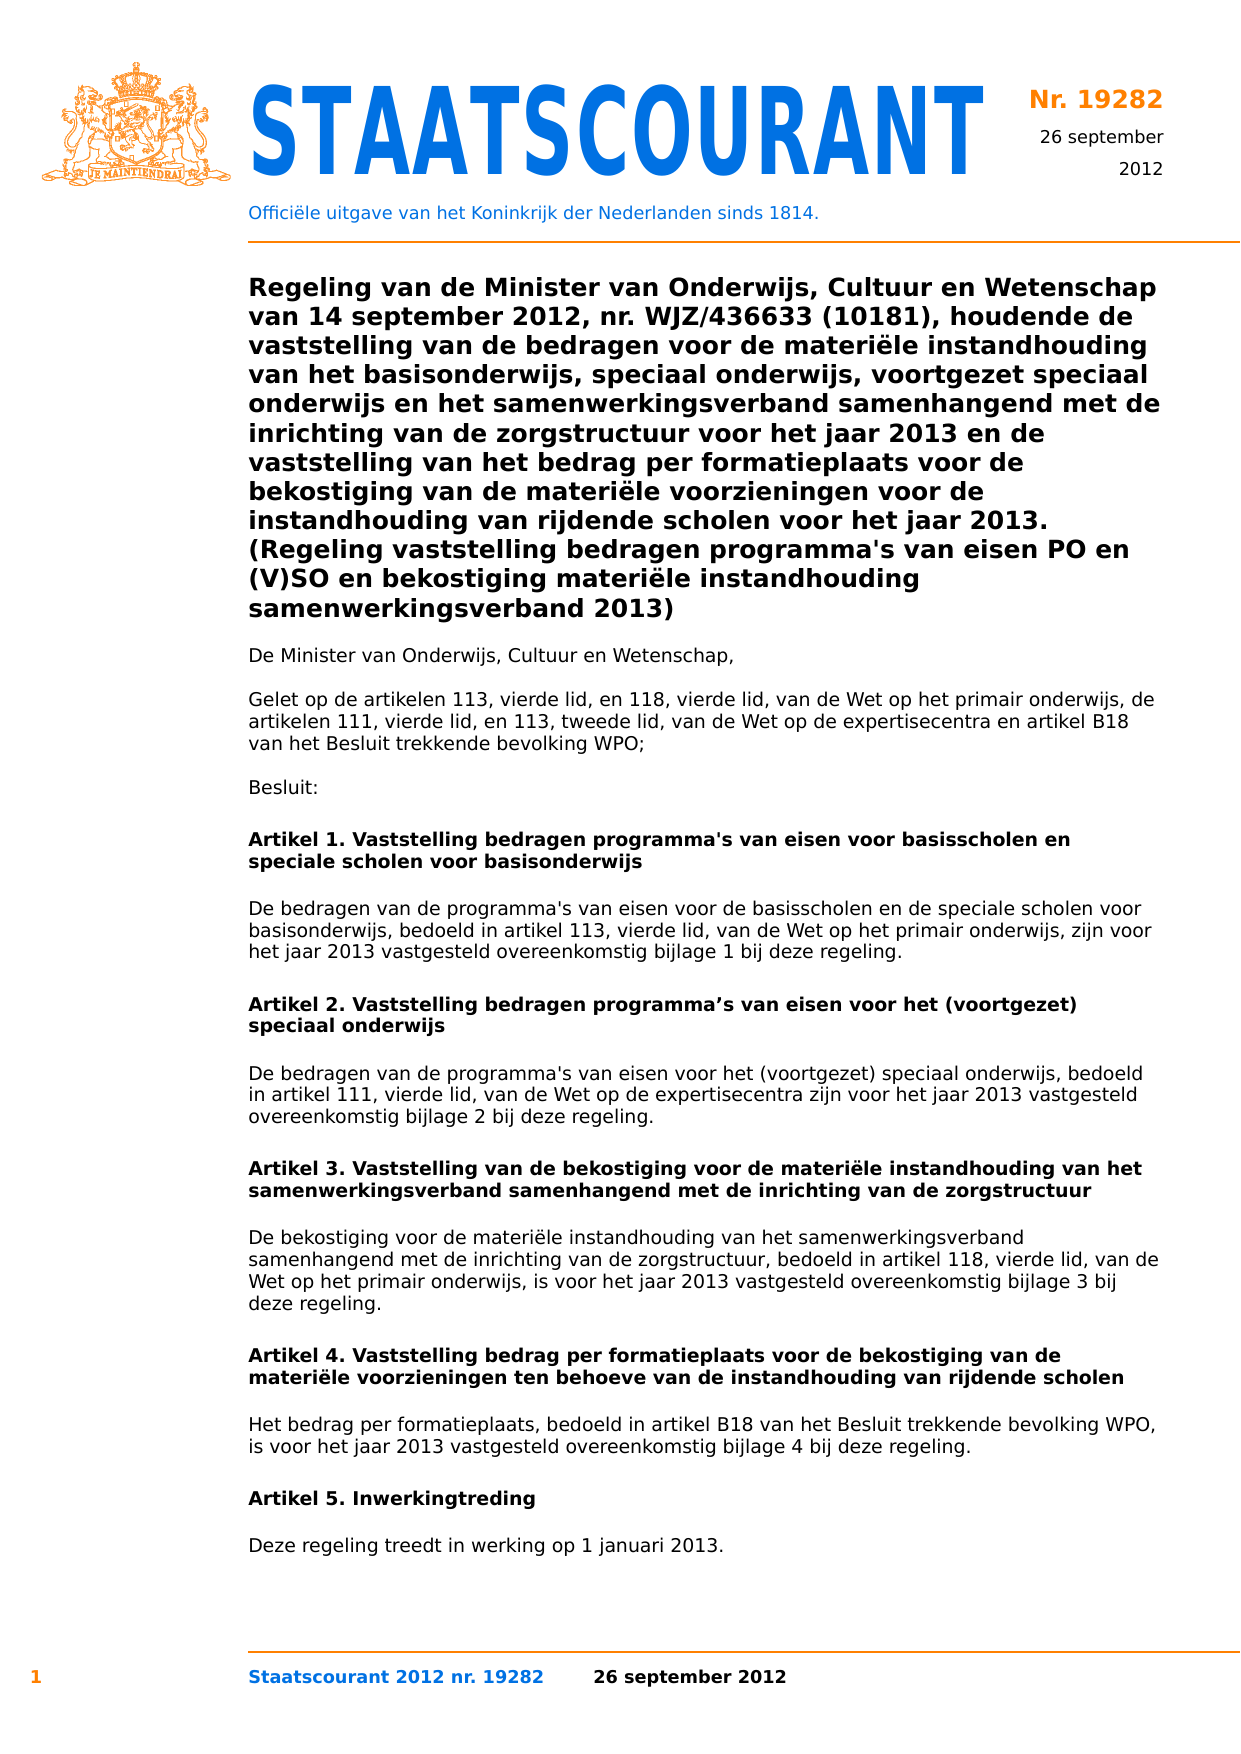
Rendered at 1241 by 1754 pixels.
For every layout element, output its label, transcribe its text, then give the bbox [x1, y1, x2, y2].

picture [41, 62, 231, 186]
subtitle Regeling van de Minister van Onderwijs, Cultuur en Wetenschap van 14 september 2012, nr. WJZ/436633 (10181), houdende de vaststelling van de bedragen voor de materiële instandhouding van het basisonderwijs, speciaal onderwijs, voortgezet speciaal onderwijs en het samenwerkingsverband samenhangend met de inrichting van de zorgstructuur voor het jaar 2013 en de vaststelling van het bedrag per formatieplaats voor de bekostiging van de materiële voorzieningen voor de instandhouding van rijdende scholen voor het jaar 2013. (Regeling vaststelling bedragen programma's van eisen PO en (V)SO en bekostiging materiële instandhouding samenwerkingsverband 2013) [248, 273, 1163, 623]
text De bekostiging voor de materiële instandhouding van het samenwerkingsverband samenhangend met de inrichting van de zorgstructuur, bedoeld in artikel 118, vierde lid, van de Wet op het primair onderwijs, is voor het jaar 2013 vastgesteld overeenkomstig bijlage 3 bij deze regeling. [248, 1227, 1163, 1315]
text De bedragen van de programma's van eisen voor het (voortgezet) speciaal onderwijs, bedoeld in artikel 111, vierde lid, van de Wet op de expertisecentra zijn voor het jaar 2013 vastgesteld overeenkomstig bijlage 2 bij deze regeling. [248, 1062, 1163, 1128]
table_header Nr. 19282 [998, 62, 1240, 121]
subtitle Artikel 2. Vaststelling bedragen programma’s van eisen voor het (voortgezet) speciaal onderwijs [248, 993, 1163, 1037]
text Gelet op de artikelen 113, vierde lid, en 118, vierde lid, van de Wet op het primair onderwijs, de artikelen 111, vierde lid, en 113, tweede lid, van de Wet op de expertisecentra en artikel B18 van het Besluit trekkende bevolking WPO; [248, 689, 1163, 755]
text De bedragen van de programma's van eisen voor de basisscholen en de speciale scholen voor basisonderwijs, bedoeld in artikel 113, vierde lid, van de Wet op het primair onderwijs, zijn voor het jaar 2013 vastgesteld overeenkomstig bijlage 1 bij deze regeling. [248, 897, 1163, 963]
subtitle Artikel 5. Inwerkingtreding [248, 1488, 1163, 1510]
subtitle Artikel 3. Vaststelling van de bekostiging voor de materiële instandhouding van het samenwerkingsverband samenhangend met de inrichting van de zorgstructuur [248, 1158, 1163, 1202]
table_header STAATSCOURANT [248, 62, 998, 203]
text Deze regeling treedt in werking op 1 januari 2013. [248, 1535, 1163, 1557]
text De Minister van Onderwijs, Cultuur en Wetenschap, [248, 645, 1163, 667]
text Het bedrag per formatieplaats, bedoeld in artikel B18 van het Besluit trekkende bevolking WPO, is voor het jaar 2013 vastgesteld overeenkomstig bijlage 4 bij deze regeling. [248, 1414, 1163, 1458]
table_cell 26 september [998, 121, 1240, 153]
subtitle Artikel 1. Vaststelling bedragen programma's van eisen voor basisscholen en speciale scholen voor basisonderwijs [248, 828, 1163, 872]
text Besluit: [248, 777, 1163, 798]
table_cell 2012 [998, 153, 1240, 203]
table_cell Officiële uitgave van het Koninkrijk der Nederlanden sinds 1814. [248, 203, 1240, 241]
subtitle Artikel 4. Vaststelling bedrag per formatieplaats voor de bekostiging van de materiële voorzieningen ten behoeve van de instandhouding van rijdende scholen [248, 1345, 1163, 1389]
table_header [25, 62, 248, 241]
